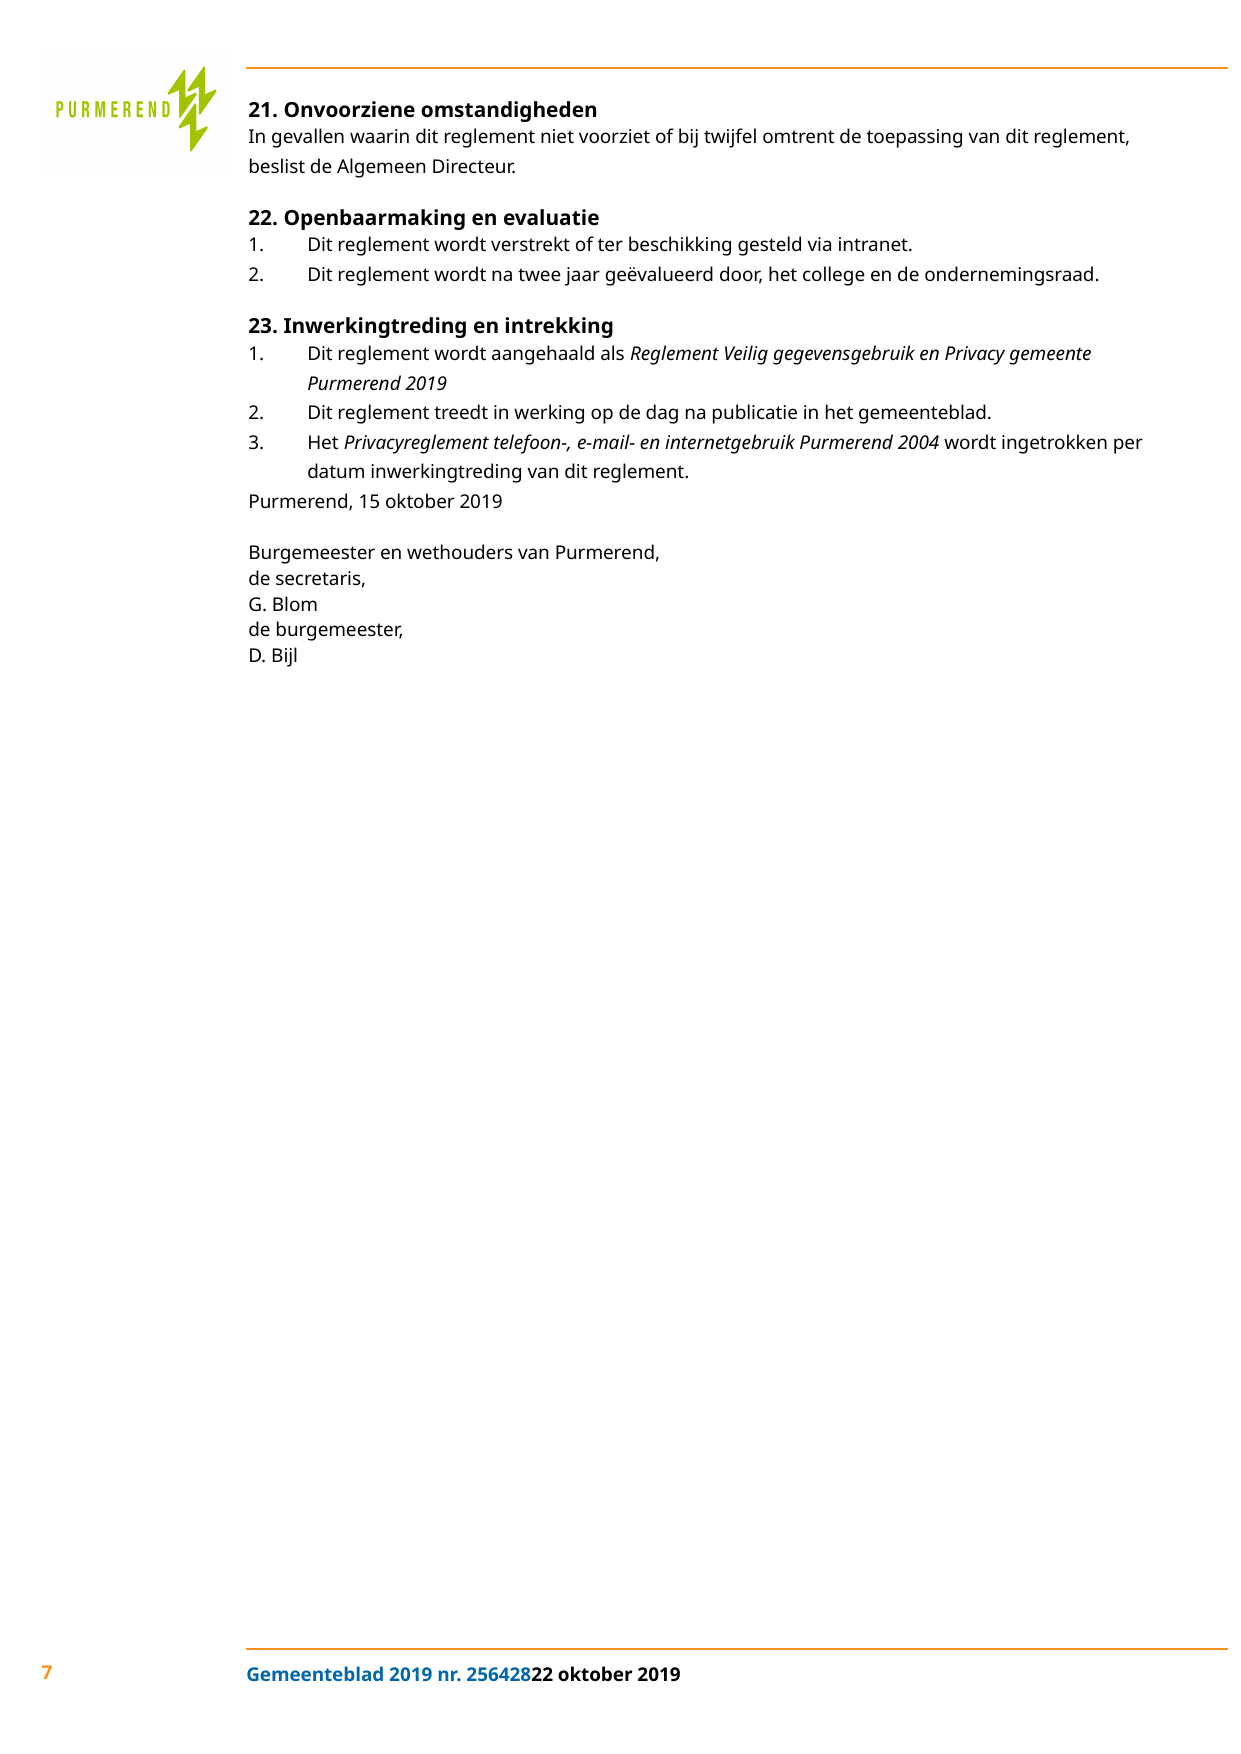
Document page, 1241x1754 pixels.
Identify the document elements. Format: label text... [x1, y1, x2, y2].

text Burgemeester en wethouders van Purmerend, [248, 539, 1152, 565]
text de secretaris, [248, 565, 1152, 591]
picture [41, 47, 231, 172]
list Het Privacyreglement telefoon-, e-mail- en internetgebruik Purmerend 2004 wordt ingetrokken per datum inwerkingtreding van dit reglement. [248, 429, 1152, 484]
text Purmerend, 15 oktober 2019 [248, 488, 1152, 514]
text 23. Inwerkingtreding en intrekking [248, 312, 1152, 340]
list Dit reglement treedt in werking op de dag na publicatie in het gemeenteblad. [248, 399, 1152, 425]
text 21. Onvoorziene omstandigheden [248, 95, 1152, 123]
list Dit reglement wordt verstrekt of ter beschikking gesteld via intranet. [248, 232, 1152, 257]
text de burgemeester, [248, 617, 1152, 642]
text G. Blom [248, 591, 1152, 617]
list Dit reglement wordt aangehaald als Reglement Veilig gegevensgebruik en Privacy gemeente Purmerend 2019 [248, 340, 1152, 395]
list Dit reglement wordt na twee jaar geëvalueerd door, het college en de ondernemingsraad. [248, 261, 1152, 287]
text In gevallen waarin dit reglement niet voorziet of bij twijfel omtrent de toepassing van dit reglement, beslist de Algemeen Directeur. [248, 123, 1152, 178]
text 22. Openbaarmaking en evaluatie [248, 203, 1152, 232]
text D. Bijl [248, 642, 1152, 668]
